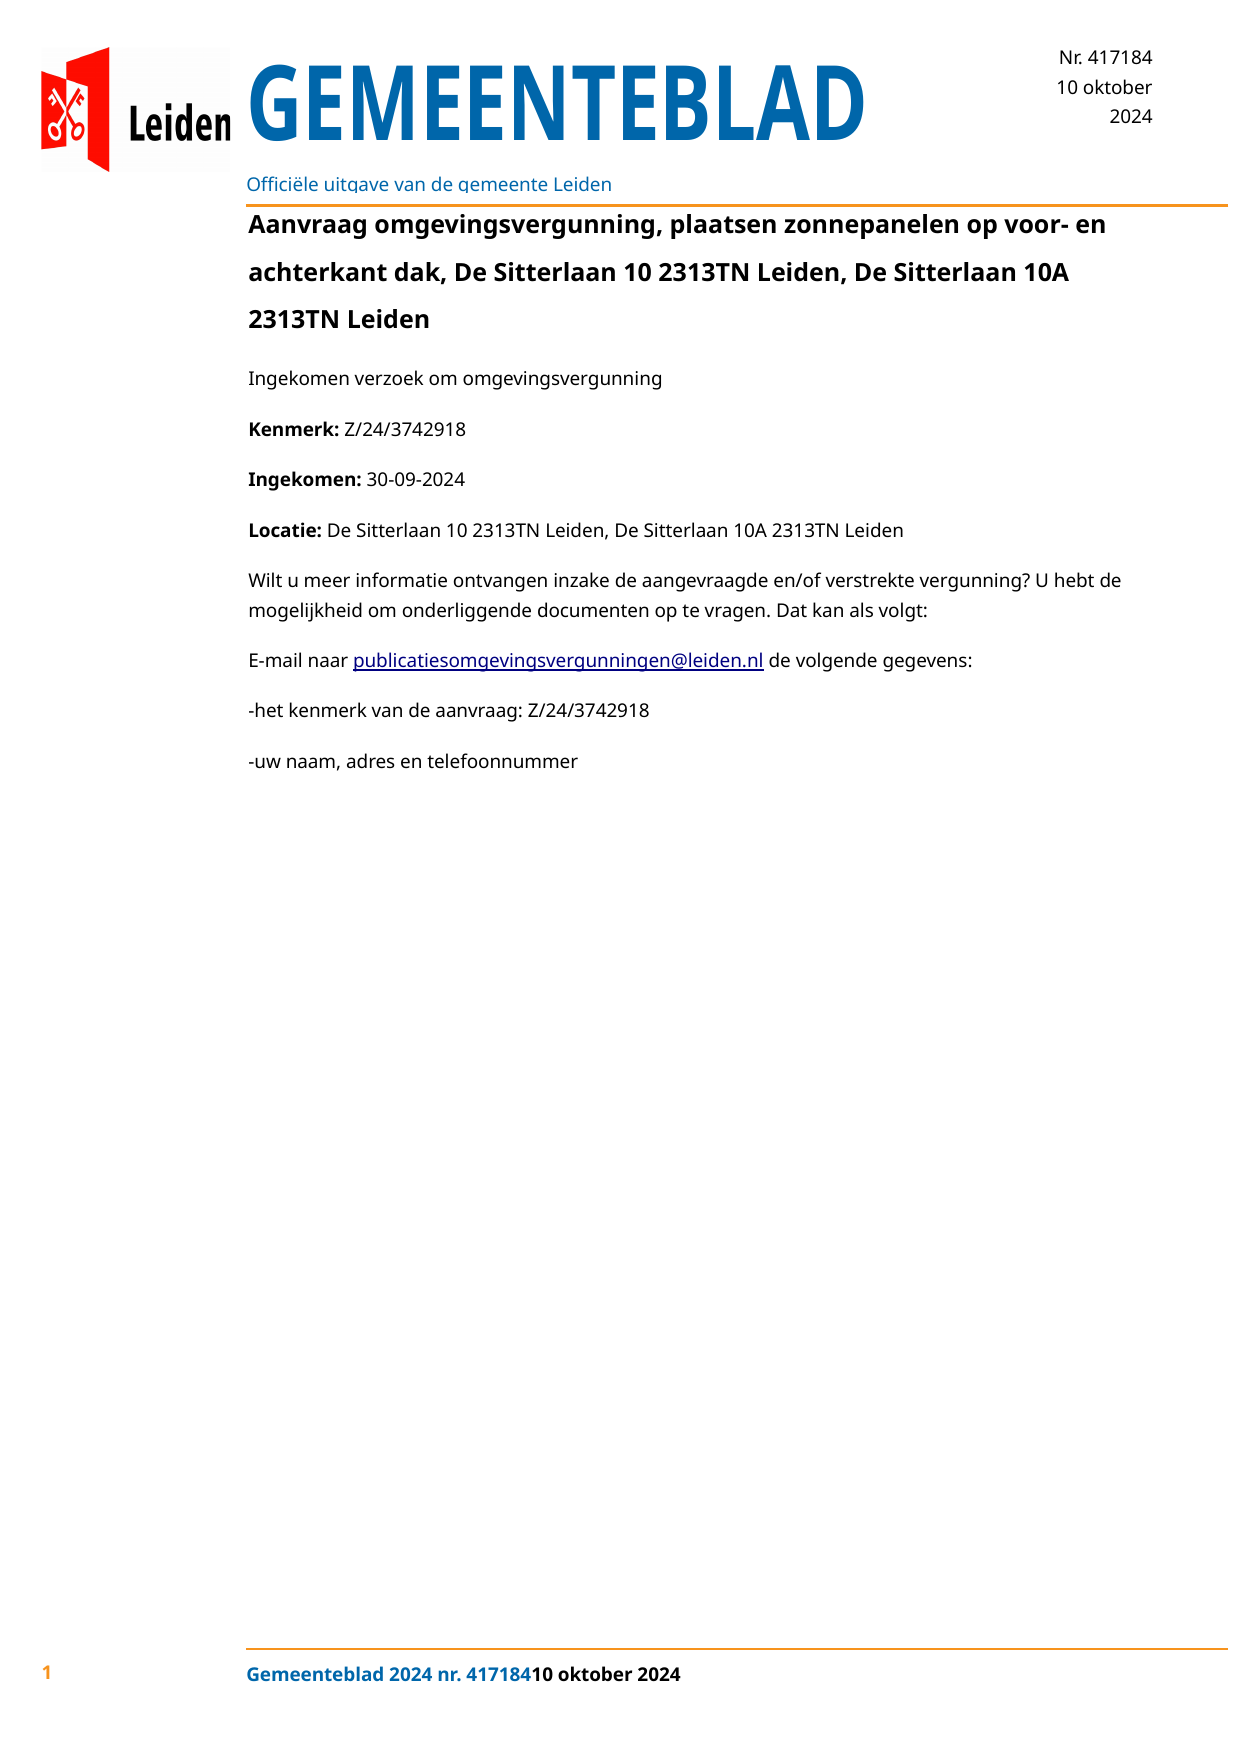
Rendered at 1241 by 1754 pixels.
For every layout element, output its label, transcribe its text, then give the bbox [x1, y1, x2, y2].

text Aanvraag omgevingsvergunning, plaatsen zonnepanelen op voor- en achterkant dak, De Sitterlaan 10 2313TN Leiden, De Sitterlaan 10A 2313TN Leiden [248, 207, 1152, 336]
text -het kenmerk van de aanvraag: Z/24/3742918 [248, 698, 1152, 723]
text Kenmerk: Z/24/3742918 [248, 416, 1152, 442]
text E-mail naar publicatiesomgevingsvergunningen@leiden.nl de volgende gegevens: [248, 647, 1152, 673]
text Wilt u meer informatie ontvangen inzake de aangevraagde en/of verstrekte vergunning? U hebt de mogelijkheid om onderliggende documenten op te vragen. Dat kan als volgt: [248, 567, 1152, 622]
text -uw naam, adres en telefoonnummer [248, 748, 1152, 774]
text Ingekomen: 30-09-2024 [248, 466, 1152, 492]
picture [41, 47, 231, 172]
text Ingekomen verzoek om omgevingsvergunning [248, 366, 1152, 391]
text Locatie: De Sitterlaan 10 2313TN Leiden, De Sitterlaan 10A 2313TN Leiden [248, 517, 1152, 542]
